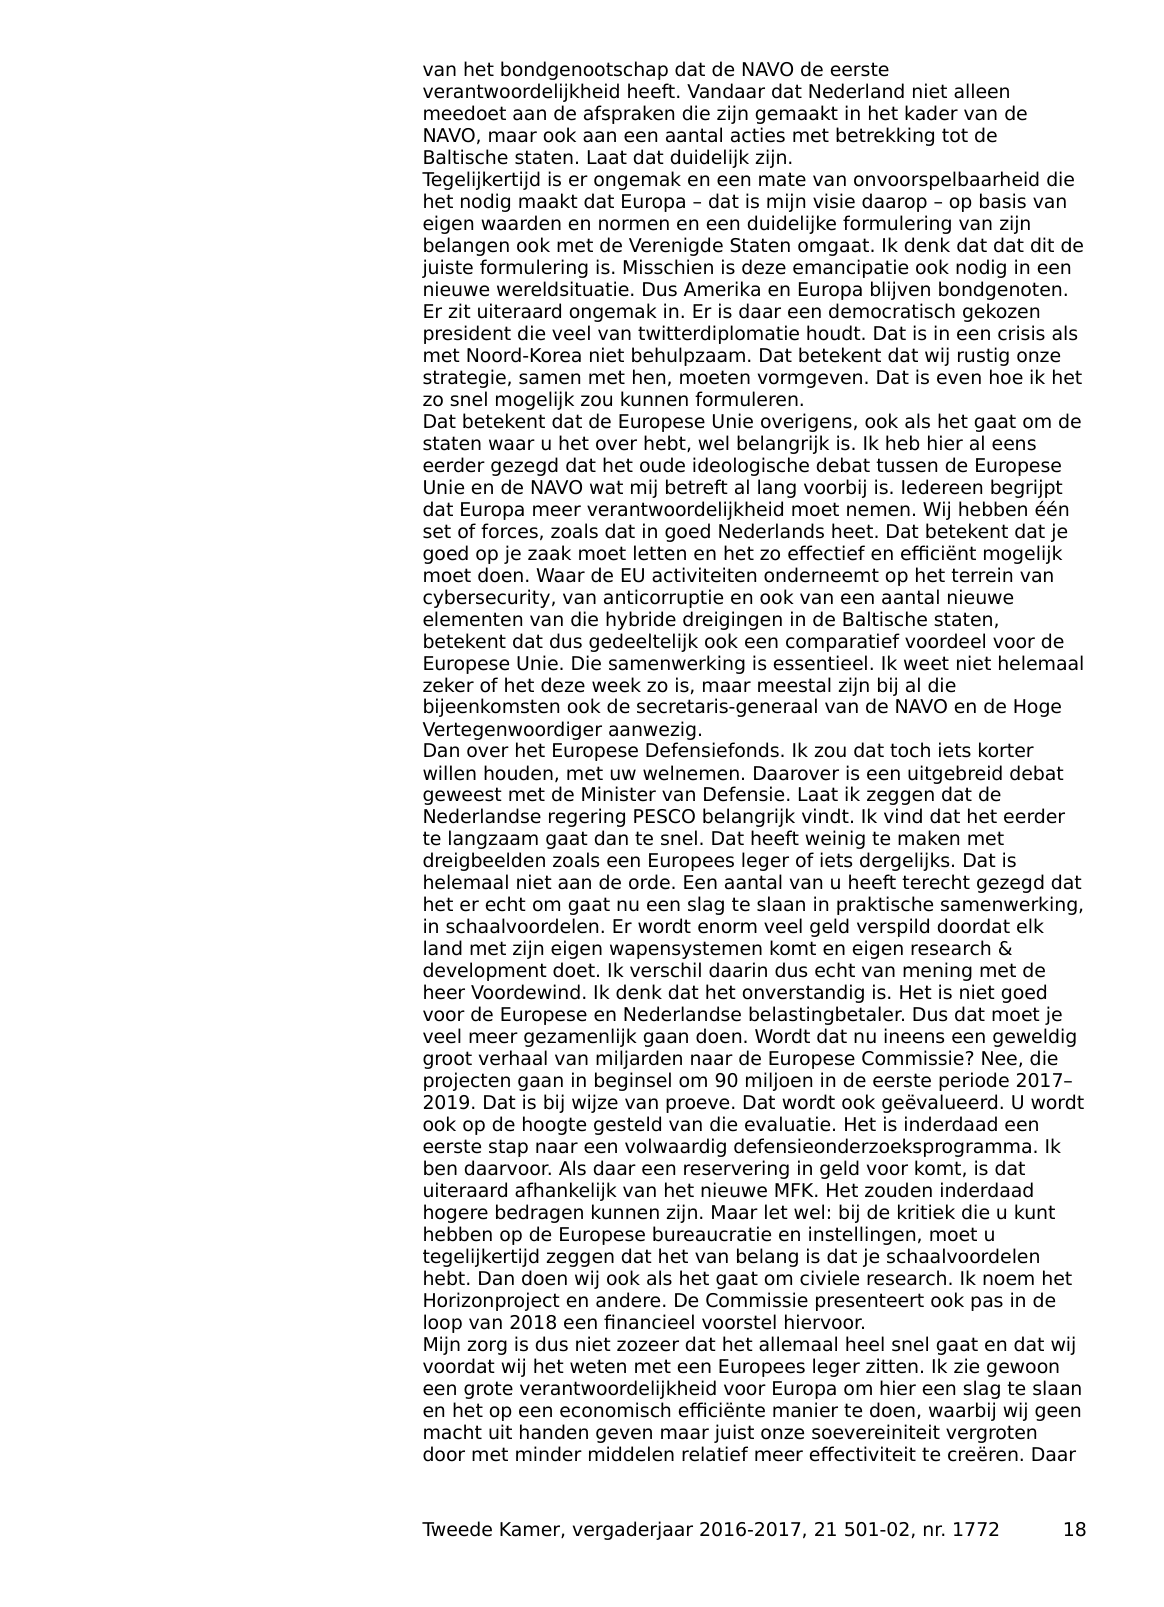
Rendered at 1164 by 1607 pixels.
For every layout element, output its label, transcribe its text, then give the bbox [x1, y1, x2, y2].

text Dan over het Europese Defensiefonds. Ik zou dat toch iets korter willen houden, met uw welnemen. Daarover is een uitgebreid debat geweest met de Minister van Defensie. Laat ik zeggen dat de Nederlandse regering PESCO belangrijk vindt. Ik vind dat het eerder te langzaam gaat dan te snel. Dat heeft weinig te maken met dreigbeelden zoals een Europees leger of iets dergelijks. Dat is helemaal niet aan de orde. Een aantal van u heeft terecht gezegd dat het er echt om gaat nu een slag te slaan in praktische samenwerking, in schaalvoordelen. Er wordt enorm veel geld verspild doordat elk land met zijn eigen wapensystemen komt en eigen research & development doet. Ik verschil daarin dus echt van mening met de heer Voordewind. Ik denk dat het onverstandig is. Het is niet goed voor de Europese en Nederlandse belastingbetaler. Dus dat moet je veel meer gezamenlijk gaan doen. Wordt dat nu ineens een geweldig groot verhaal van miljarden naar de Europese Commissie? Nee, die projecten gaan in beginsel om 90 miljoen in de eerste periode 2017–2019. Dat is bij wijze van proeve. Dat wordt ook geëvalueerd. U wordt ook op de hoogte gesteld van die evaluatie. Het is inderdaad een eerste stap naar een volwaardig defensieonderzoeksprogramma. Ik ben daarvoor. Als daar een reservering in geld voor komt, is dat uiteraard afhankelijk van het nieuwe MFK. Het zouden inderdaad hogere bedragen kunnen zijn. Maar let wel: bij de kritiek die u kunt hebben op de Europese bureaucratie en instellingen, moet u tegelijkertijd zeggen dat het van belang is dat je schaalvoordelen hebt. Dan doen wij ook als het gaat om civiele research. Ik noem het Horizonproject en andere. De Commissie presenteert ook pas in de loop van 2018 een financieel voorstel hiervoor. [422, 740, 1087, 1334]
text van het bondgenootschap dat de NAVO de eerste verantwoordelijkheid heeft. Vandaar dat Nederland niet alleen meedoet aan de afspraken die zijn gemaakt in het kader van de NAVO, maar ook aan een aantal acties met betrekking tot de Baltische staten. Laat dat duidelijk zijn. [422, 59, 1087, 169]
text Tegelijkertijd is er ongemak en een mate van onvoorspelbaarheid die het nodig maakt dat Europa – dat is mijn visie daarop – op basis van eigen waarden en normen en een duidelijke formulering van zijn belangen ook met de Verenigde Staten omgaat. Ik denk dat dat dit de juiste formulering is. Misschien is deze emancipatie ook nodig in een nieuwe wereldsituatie. Dus Amerika en Europa blijven bondgenoten. Er zit uiteraard ongemak in. Er is daar een democratisch gekozen president die veel van twitterdiplomatie houdt. Dat is in een crisis als met Noord-Korea niet behulpzaam. Dat betekent dat wij rustig onze strategie, samen met hen, moeten vormgeven. Dat is even hoe ik het zo snel mogelijk zou kunnen formuleren. [422, 169, 1087, 411]
text Mijn zorg is dus niet zozeer dat het allemaal heel snel gaat en dat wij voordat wij het weten met een Europees leger zitten. Ik zie gewoon een grote verantwoordelijkheid voor Europa om hier een slag te slaan en het op een economisch efficiënte manier te doen, waarbij wij geen macht uit handen geven maar juist onze soevereiniteit vergroten door met minder middelen relatief meer effectiviteit te creëren. Daar [422, 1334, 1087, 1466]
text Dat betekent dat de Europese Unie overigens, ook als het gaat om de staten waar u het over hebt, wel belangrijk is. Ik heb hier al eens eerder gezegd dat het oude ideologische debat tussen de Europese Unie en de NAVO wat mij betreft al lang voorbij is. Iedereen begrijpt dat Europa meer verantwoordelijkheid moet nemen. Wij hebben één set of forces, zoals dat in goed Nederlands heet. Dat betekent dat je goed op je zaak moet letten en het zo effectief en efficiënt mogelijk moet doen. Waar de EU activiteiten onderneemt op het terrein van cybersecurity, van anticorruptie en ook van een aantal nieuwe elementen van die hybride dreigingen in de Baltische staten, betekent dat dus gedeeltelijk ook een comparatief voordeel voor de Europese Unie. Die samenwerking is essentieel. Ik weet niet helemaal zeker of het deze week zo is, maar meestal zijn bij al die bijeenkomsten ook de secretaris-generaal van de NAVO en de Hoge Vertegenwoordiger aanwezig. [422, 411, 1087, 740]
